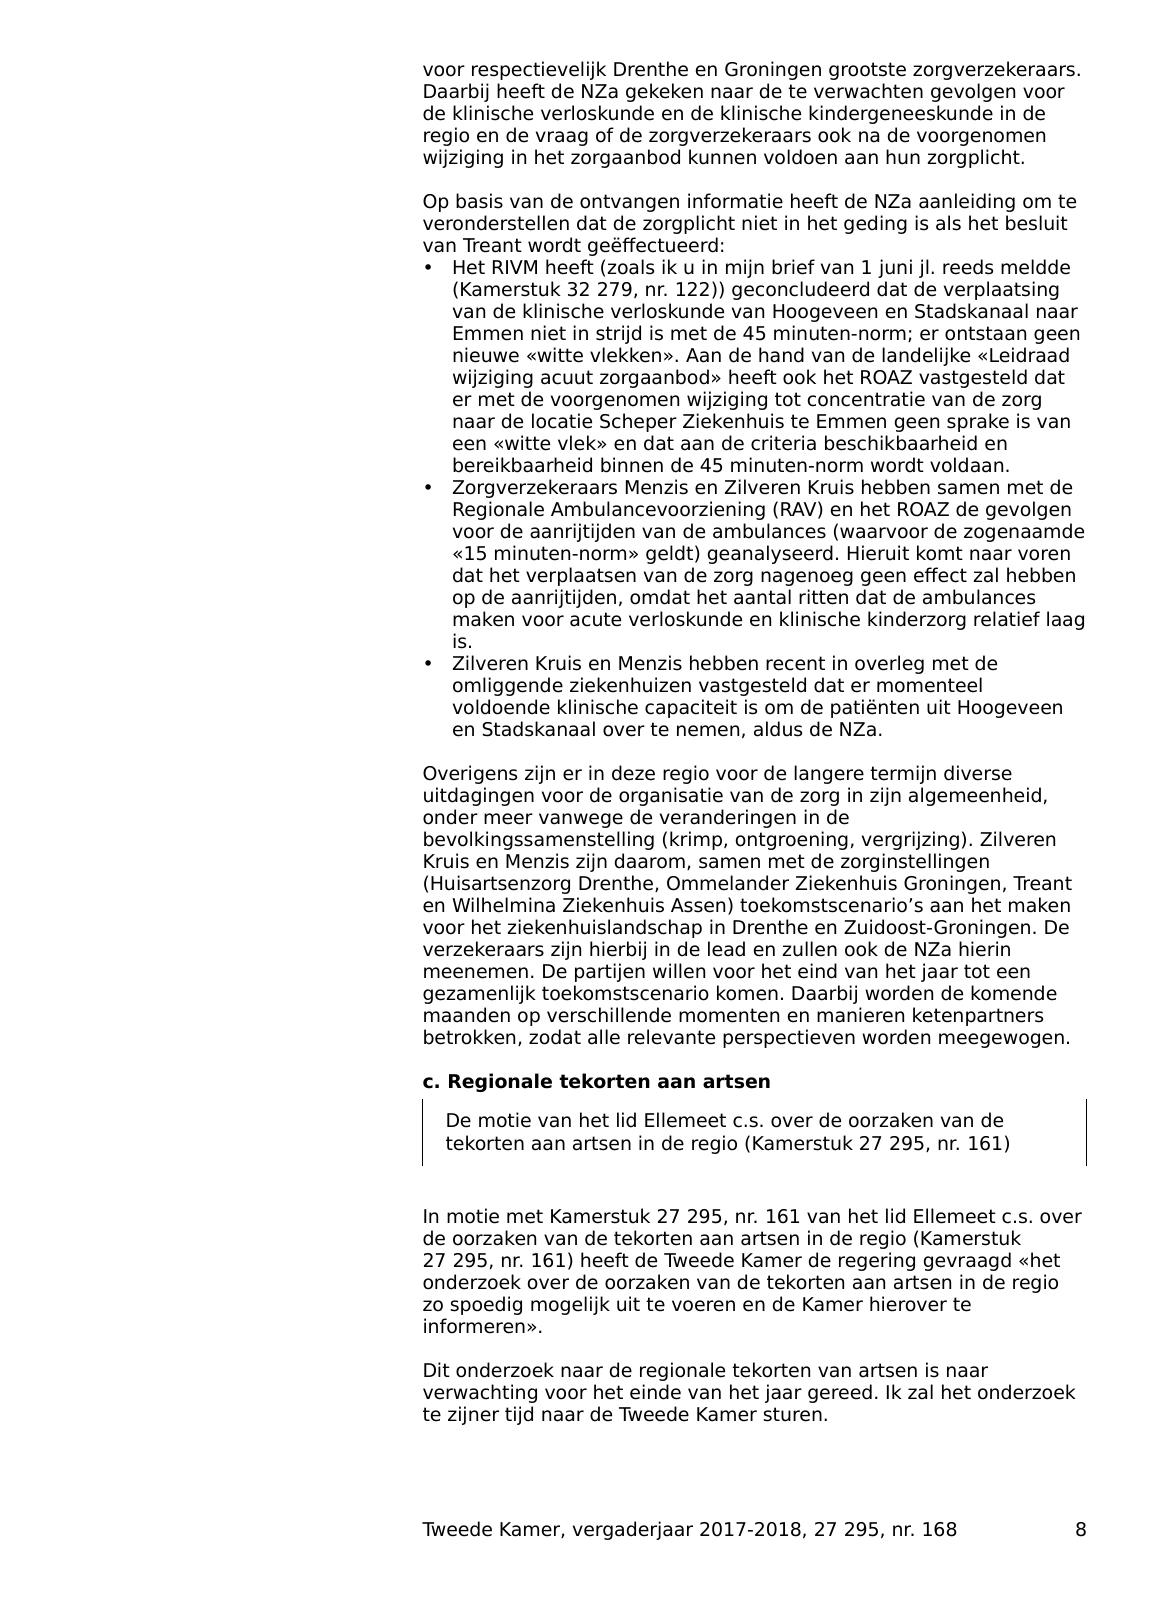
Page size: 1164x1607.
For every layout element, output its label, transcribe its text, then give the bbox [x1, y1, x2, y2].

text • Zorgverzekeraars Menzis en Zilveren Kruis hebben samen met de Regionale Ambulancevoorziening (RAV) en het ROAZ de gevolgen voor de aanrijtijden van de ambulances (waarvoor de zogenaamde «15 minuten-norm» geldt) geanalyseerd. Hieruit komt naar voren dat het verplaatsen van de zorg nagenoeg geen effect zal hebben op de aanrijtijden, omdat het aantal ritten dat de ambulances maken voor acute verloskunde en klinische kinderzorg relatief laag is. [422, 477, 1087, 653]
text In motie met Kamerstuk 27 295, nr. 161 van het lid Ellemeet c.s. over de oorzaken van de tekorten aan artsen in de regio (Kamerstuk 27 295, nr. 161) heeft de Tweede Kamer de regering gevraagd «het onderzoek over de oorzaken van de tekorten aan artsen in de regio zo spoedig mogelijk uit te voeren en de Kamer hierover te informeren». [422, 1206, 1087, 1338]
text Dit onderzoek naar de regionale tekorten van artsen is naar verwachting voor het einde van het jaar gereed. Ik zal het onderzoek te zijner tijd naar de Tweede Kamer sturen. [422, 1360, 1087, 1426]
text • Zilveren Kruis en Menzis hebben recent in overleg met de omliggende ziekenhuizen vastgesteld dat er momenteel voldoende klinische capaciteit is om de patiënten uit Hoogeveen en Stadskanaal over te nemen, aldus de NZa. [422, 653, 1087, 741]
text Op basis van de ontvangen informatie heeft de NZa aanleiding om te veronderstellen dat de zorgplicht niet in het geding is als het besluit van Treant wordt geëffectueerd: [422, 191, 1087, 257]
text Overigens zijn er in deze regio voor de langere termijn diverse uitdagingen voor de organisatie van de zorg in zijn algemeenheid, onder meer vanwege de veranderingen in de bevolkingssamenstelling (krimp, ontgroening, vergrijzing). Zilveren Kruis en Menzis zijn daarom, samen met de zorginstellingen (Huisartsenzorg Drenthe, Ommelander Ziekenhuis Groningen, Treant en Wilhelmina Ziekenhuis Assen) toekomstscenario’s aan het maken voor het ziekenhuislandschap in Drenthe en Zuidoost-Groningen. De verzekeraars zijn hierbij in de lead en zullen ook de NZa hierin meenemen. De partijen willen voor het eind van het jaar tot een gezamenlijk toekomstscenario komen. Daarbij worden de komende maanden op verschillende momenten en manieren ketenpartners betrokken, zodat alle relevante perspectieven worden meegewogen. [422, 763, 1087, 1048]
subtitle c. Regionale tekorten aan artsen [422, 1071, 1087, 1093]
text voor respectievelijk Drenthe en Groningen grootste zorgverzekeraars. Daarbij heeft de NZa gekeken naar de te verwachten gevolgen voor de klinische verloskunde en de klinische kindergeneeskunde in de regio en de vraag of de zorgverzekeraars ook na de voorgenomen wijziging in het zorgaanbod kunnen voldoen aan hun zorgplicht. [422, 59, 1087, 169]
table_header De motie van het lid Ellemeet c.s. over de oorzaken van de tekorten aan artsen in de regio (Kamerstuk 27 295, nr. 161) [423, 1099, 1086, 1166]
text • Het RIVM heeft (zoals ik u in mijn brief van 1 juni jl. reeds meldde (Kamerstuk 32 279, nr. 122)) geconcludeerd dat de verplaatsing van de klinische verloskunde van Hoogeveen en Stadskanaal naar Emmen niet in strijd is met de 45 minuten-norm; er ontstaan geen nieuwe «witte vlekken». Aan de hand van de landelijke «Leidraad wijziging acuut zorgaanbod» heeft ook het ROAZ vastgesteld dat er met de voorgenomen wijziging tot concentratie van de zorg naar de locatie Scheper Ziekenhuis te Emmen geen sprake is van een «witte vlek» en dat aan de criteria beschikbaarheid en bereikbaarheid binnen de 45 minuten-norm wordt voldaan. [422, 257, 1087, 477]
